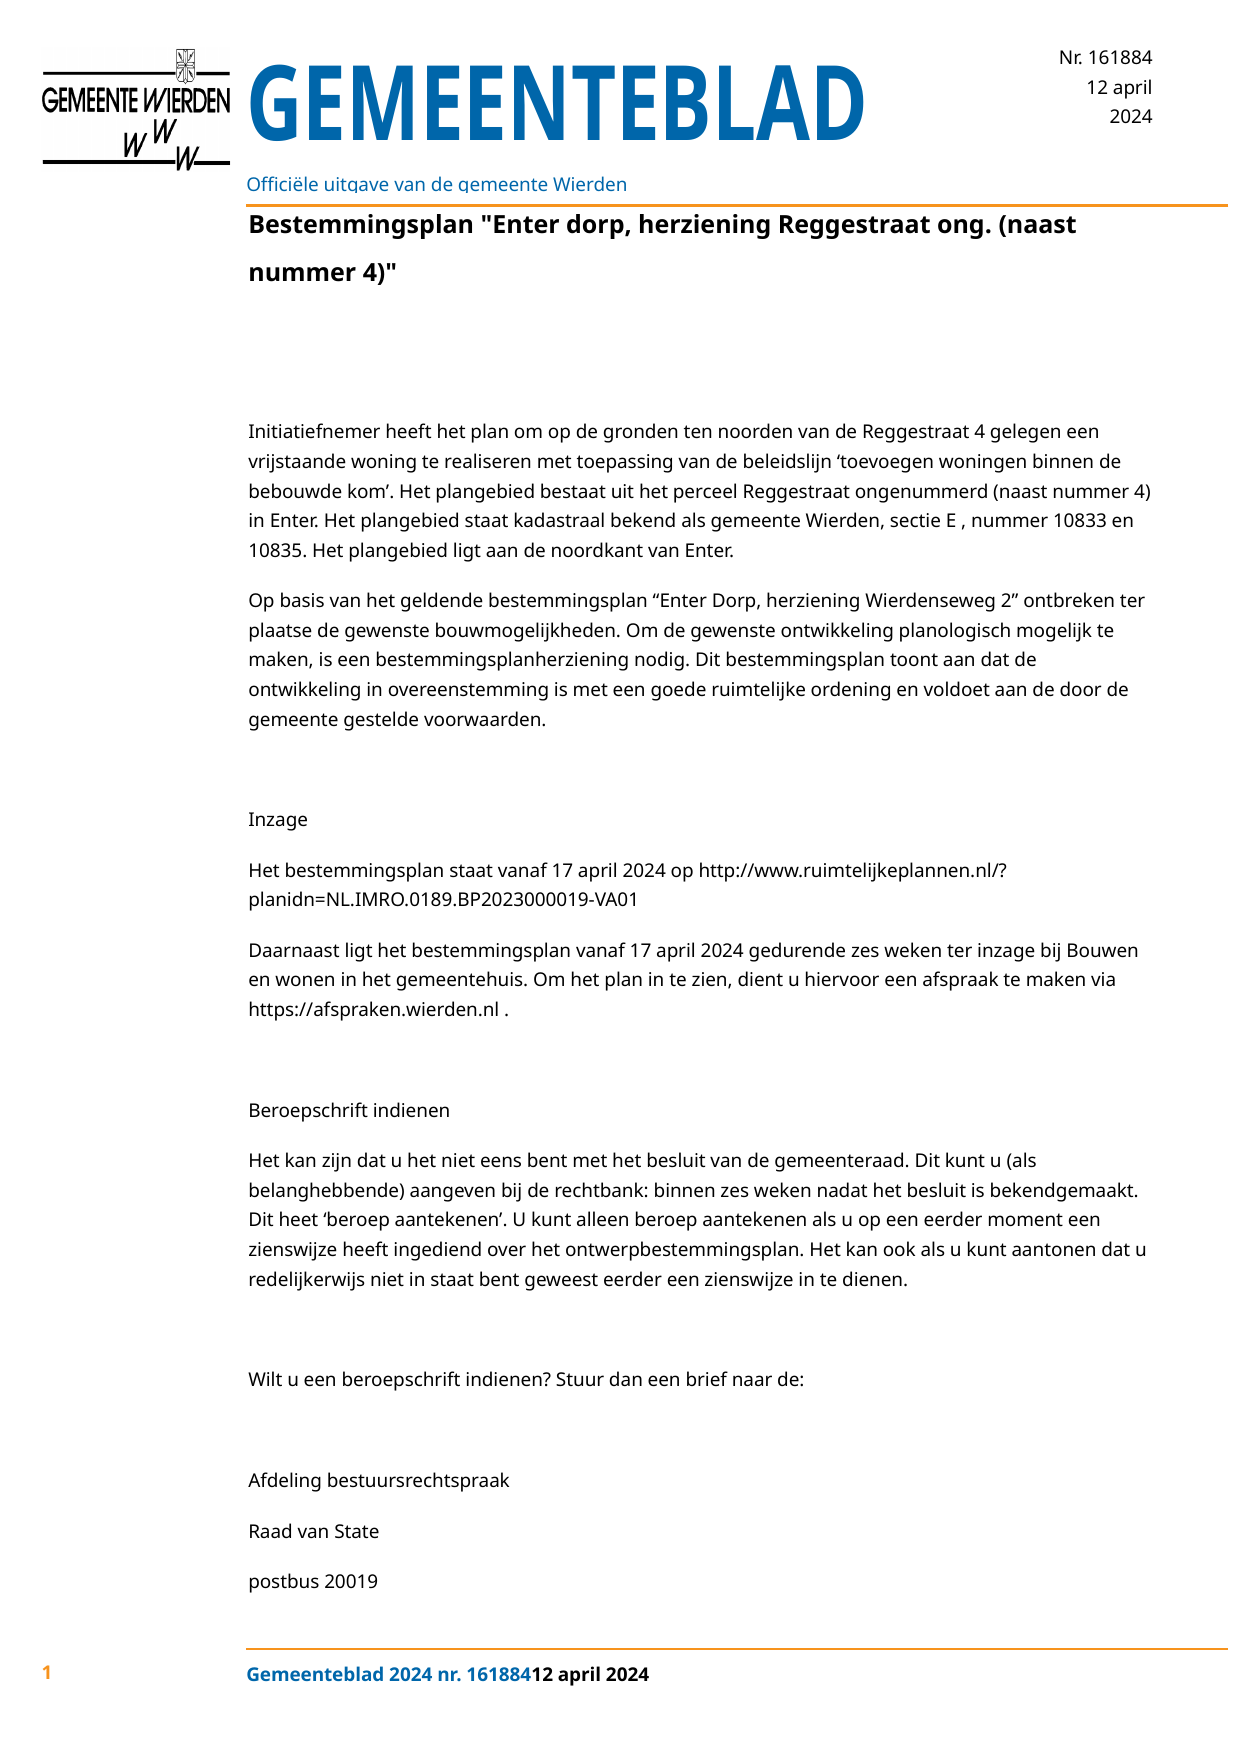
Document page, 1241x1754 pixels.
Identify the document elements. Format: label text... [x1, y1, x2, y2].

text Wilt u een beroepschrift indienen? Stuur dan een brief naar de: [248, 1367, 1152, 1392]
text Initiatiefnemer heeft het plan om op de gronden ten noorden van de Reggestraat 4 gelegen een vrijstaande woning te realiseren met toepassing van de beleidslijn ‘toevoegen woningen binnen de bebouwde kom’. Het plangebied bestaat uit het perceel Reggestraat ongenummerd (naast nummer 4) in Enter. Het plangebied staat kadastraal bekend als gemeente Wierden, sectie E , nummer 10833 en 10835. Het plangebied ligt aan de noordkant van Enter. [248, 419, 1152, 563]
text Afdeling bestuursrechtspraak [248, 1467, 1152, 1493]
text Beroepschrift indienen [248, 1097, 1152, 1123]
text postbus 20019 [248, 1568, 1152, 1594]
picture [41, 47, 231, 172]
text Raad van State [248, 1518, 1152, 1544]
text Bestemmingsplan "Enter dorp, herziening Reggestraat ong. (naast nummer 4)" [248, 207, 1152, 288]
text Het bestemmingsplan staat vanaf 17 april 2024 op http://www.ruimtelijkeplannen.nl/?planidn=NL.IMRO.0189.BP2023000019-VA01 [248, 857, 1152, 912]
text Op basis van het geldende bestemmingsplan “Enter Dorp, herziening Wierdenseweg 2” ontbreken ter plaatse de gewenste bouwmogelijkheden. Om de gewenste ontwikkeling planologisch mogelijk te maken, is een bestemmingsplanherziening nodig. Dit bestemmingsplan toont aan dat de ontwikkeling in overeenstemming is met een goede ruimtelijke ordening en voldoet aan de door de gemeente gestelde voorwaarden. [248, 587, 1152, 732]
text Het kan zijn dat u het niet eens bent met het besluit van de gemeenteraad. Dit kunt u (als belanghebbende) aangeven bij de rechtbank: binnen zes weken nadat het besluit is bekendgemaakt. Dit heet ‘beroep aantekenen’. U kunt alleen beroep aantekenen als u op een eerder moment een zienswijze heeft ingediend over het ontwerpbestemmingsplan. Het kan ook als u kunt aantonen dat u redelijkerwijs niet in staat bent geweest eerder een zienswijze in te dienen. [248, 1147, 1152, 1292]
text Inzage [248, 807, 1152, 832]
text Daarnaast ligt het bestemmingsplan vanaf 17 april 2024 gedurende zes weken ter inzage bij Bouwen en wonen in het gemeentehuis. Om het plan in te zien, dient u hiervoor een afspraak te maken via https://afspraken.wierden.nl . [248, 937, 1152, 1022]
